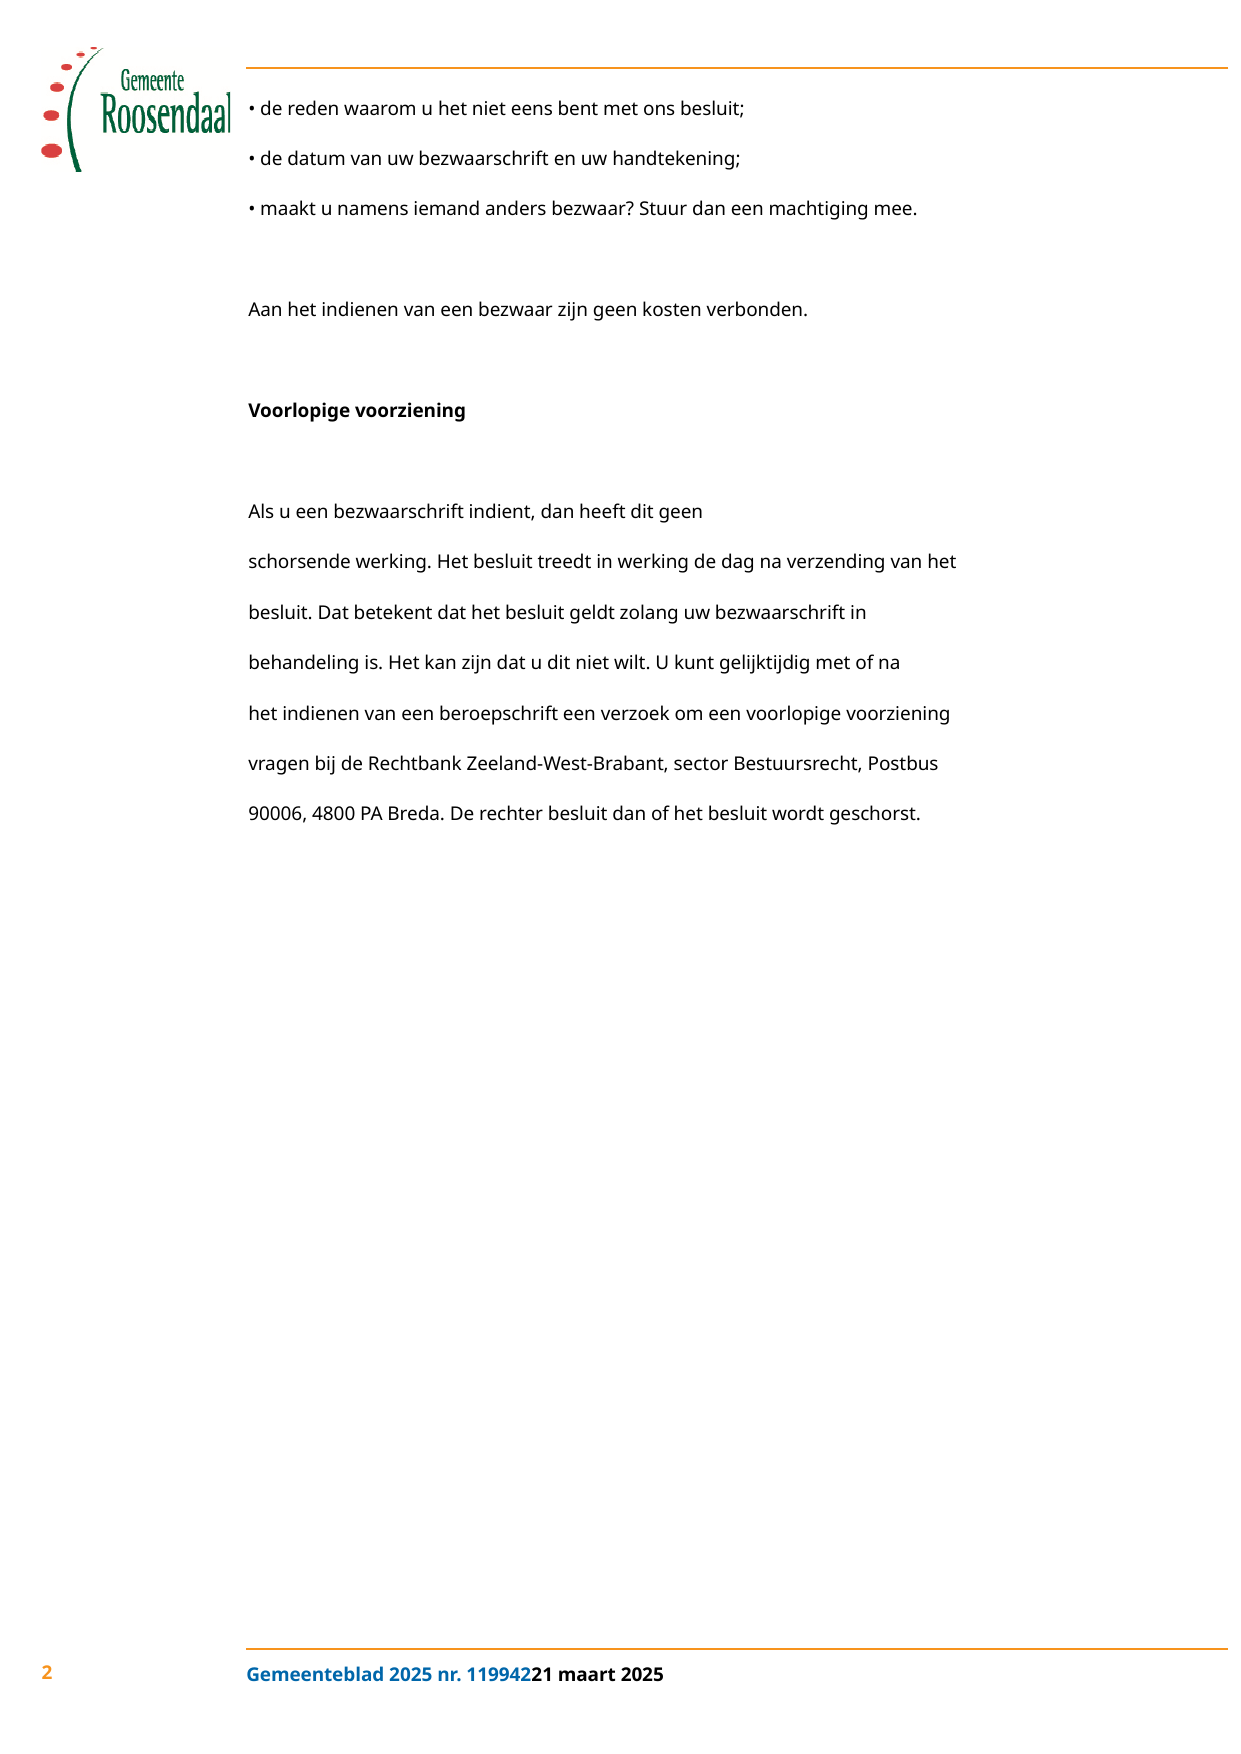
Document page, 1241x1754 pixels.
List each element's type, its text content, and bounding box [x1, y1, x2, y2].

text • de datum van uw bezwaarschrift en uw handtekening; [248, 145, 1152, 171]
text schorsende werking. Het besluit treedt in werking de dag na verzending van het [248, 548, 1152, 574]
text Voorlopige voorziening [248, 397, 1152, 423]
text vragen bij de Rechtbank Zeeland-West-Brabant, sector Bestuursrecht, Postbus [248, 750, 1152, 776]
text besluit. Dat betekent dat het besluit geldt zolang uw bezwaarschrift in [248, 599, 1152, 625]
text • de reden waarom u het niet eens bent met ons besluit; [248, 95, 1152, 121]
picture [41, 47, 231, 172]
text 90006, 4800 PA Breda. De rechter besluit dan of het besluit wordt geschorst. [248, 801, 1152, 826]
text • maakt u namens iemand anders bezwaar? Stuur dan een machtiging mee. [248, 196, 1152, 221]
text het indienen van een beroepschrift een verzoek om een voorlopige voorziening [248, 700, 1152, 726]
text behandeling is. Het kan zijn dat u dit niet wilt. U kunt gelijktijdig met of na [248, 649, 1152, 675]
text Als u een bezwaarschrift indient, dan heeft dit geen [248, 498, 1152, 524]
text Aan het indienen van een bezwaar zijn geen kosten verbonden. [248, 296, 1152, 322]
